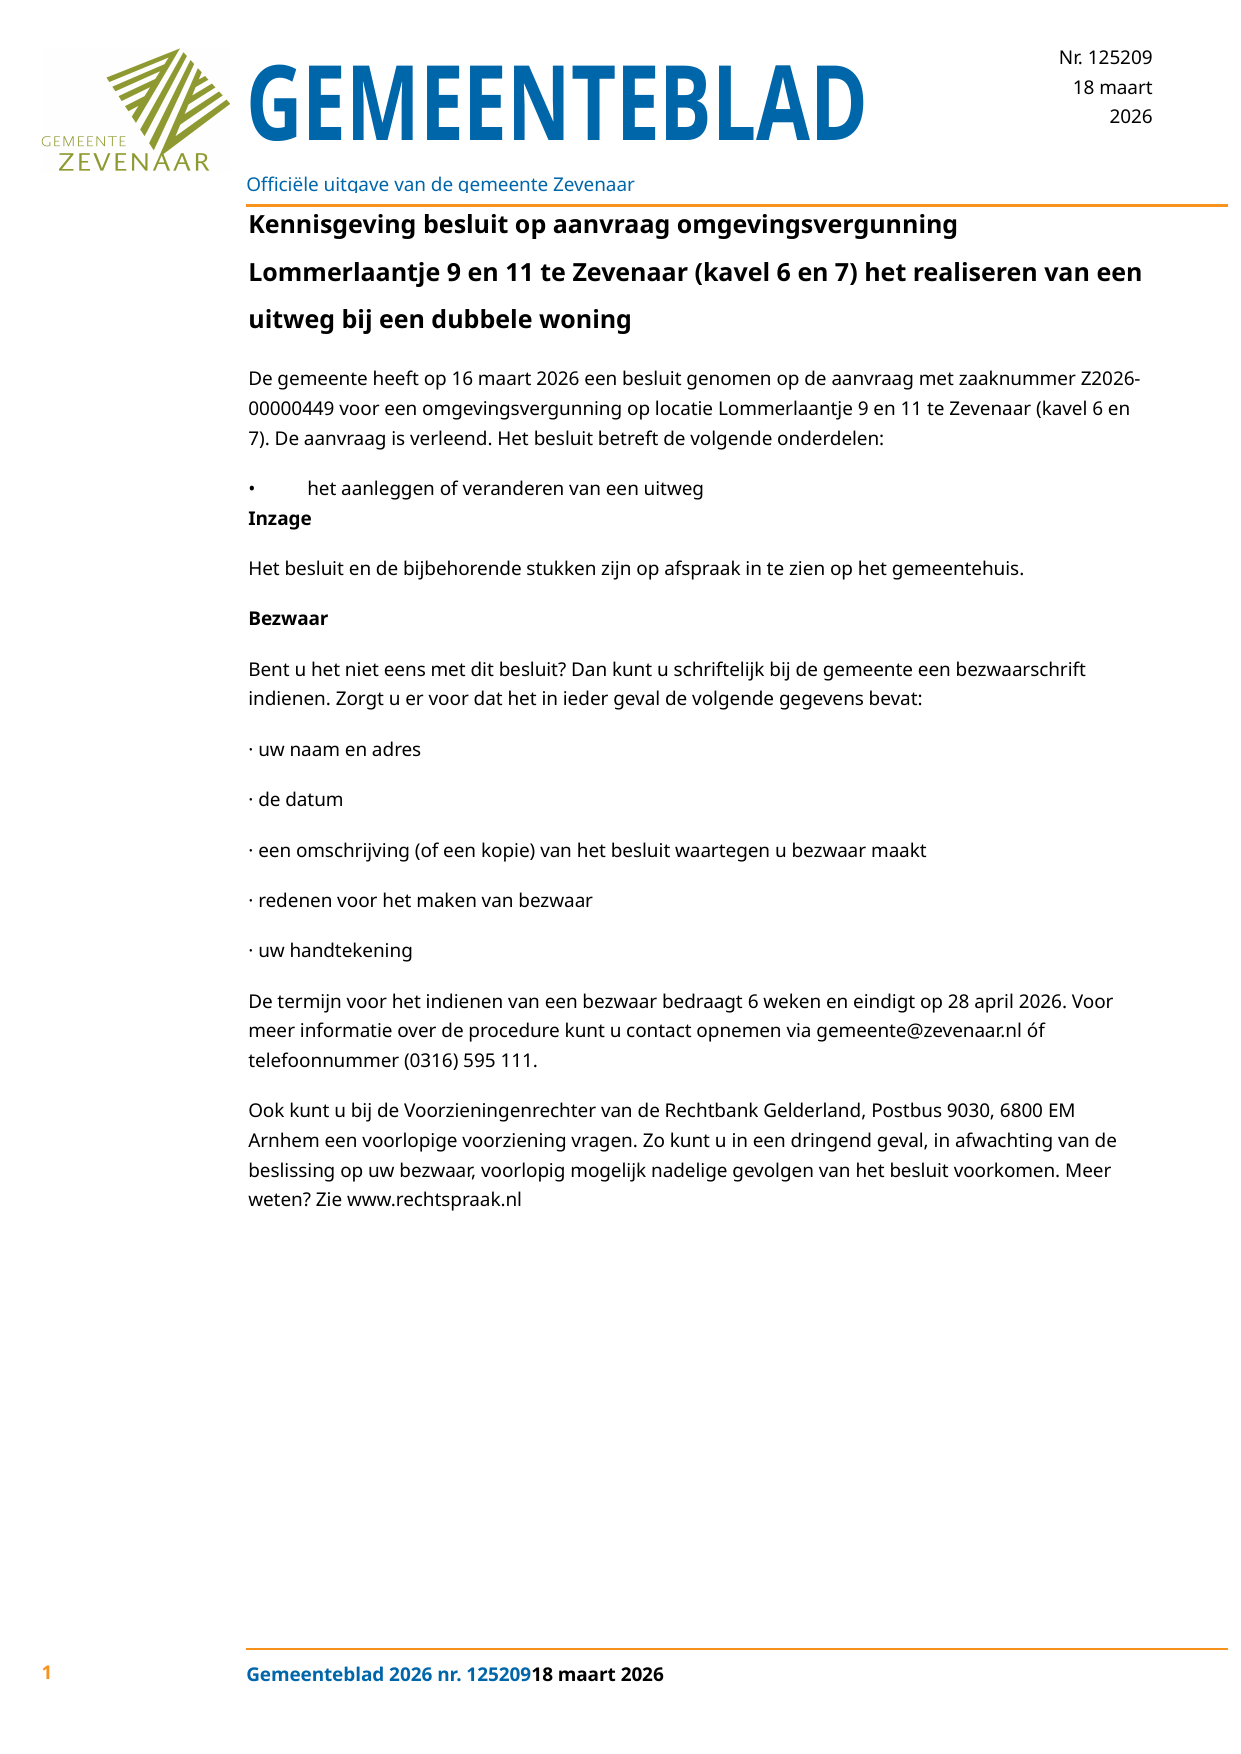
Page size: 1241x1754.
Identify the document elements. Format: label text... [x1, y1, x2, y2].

text Bezwaar [248, 606, 1152, 631]
text Bent u het niet eens met dit besluit? Dan kunt u schriftelijk bij de gemeente een bezwaarschrift indienen. Zorgt u er voor dat het in ieder geval de volgende gegevens bevat: [248, 656, 1152, 711]
text De termijn voor het indienen van een bezwaar bedraagt 6 weken en eindigt op 28 april 2026. Voor meer informatie over de procedure kunt u contact opnemen via gemeente@zevenaar.nl óf telefoonnummer (0316) 595 111. [248, 988, 1152, 1073]
text · uw handtekening [248, 938, 1152, 963]
text Ook kunt u bij de Voorzieningenrechter van de Rechtbank Gelderland, Postbus 9030, 6800 EM Arnhem een voorlopige voorziening vragen. Zo kunt u in een dringend geval, in afwachting van de beslissing op uw bezwaar, voorlopig mogelijk nadelige gevolgen van het besluit voorkomen. Meer weten? Zie www.rechtspraak.nl [248, 1098, 1152, 1212]
text Het besluit en de bijbehorende stukken zijn op afspraak in te zien op het gemeentehuis. [248, 555, 1152, 581]
text · uw naam en adres [248, 736, 1152, 762]
text · redenen voor het maken van bezwaar [248, 887, 1152, 913]
text · een omschrijving (of een kopie) van het besluit waartegen u bezwaar maakt [248, 837, 1152, 862]
list het aanleggen of veranderen van een uitweg [248, 475, 1152, 501]
text Inzage [248, 505, 1152, 530]
picture [41, 47, 231, 172]
text · de datum [248, 786, 1152, 812]
text Kennisgeving besluit op aanvraag omgevingsvergunning Lommerlaantje 9 en 11 te Zevenaar (kavel 6 en 7) het realiseren van een uitweg bij een dubbele woning [248, 207, 1152, 336]
text De gemeente heeft op 16 maart 2026 een besluit genomen op de aanvraag met zaaknummer Z2026-00000449 voor een omgevingsvergunning op locatie Lommerlaantje 9 en 11 te Zevenaar (kavel 6 en 7). De aanvraag is verleend. Het besluit betreft de volgende onderdelen: [248, 366, 1152, 450]
